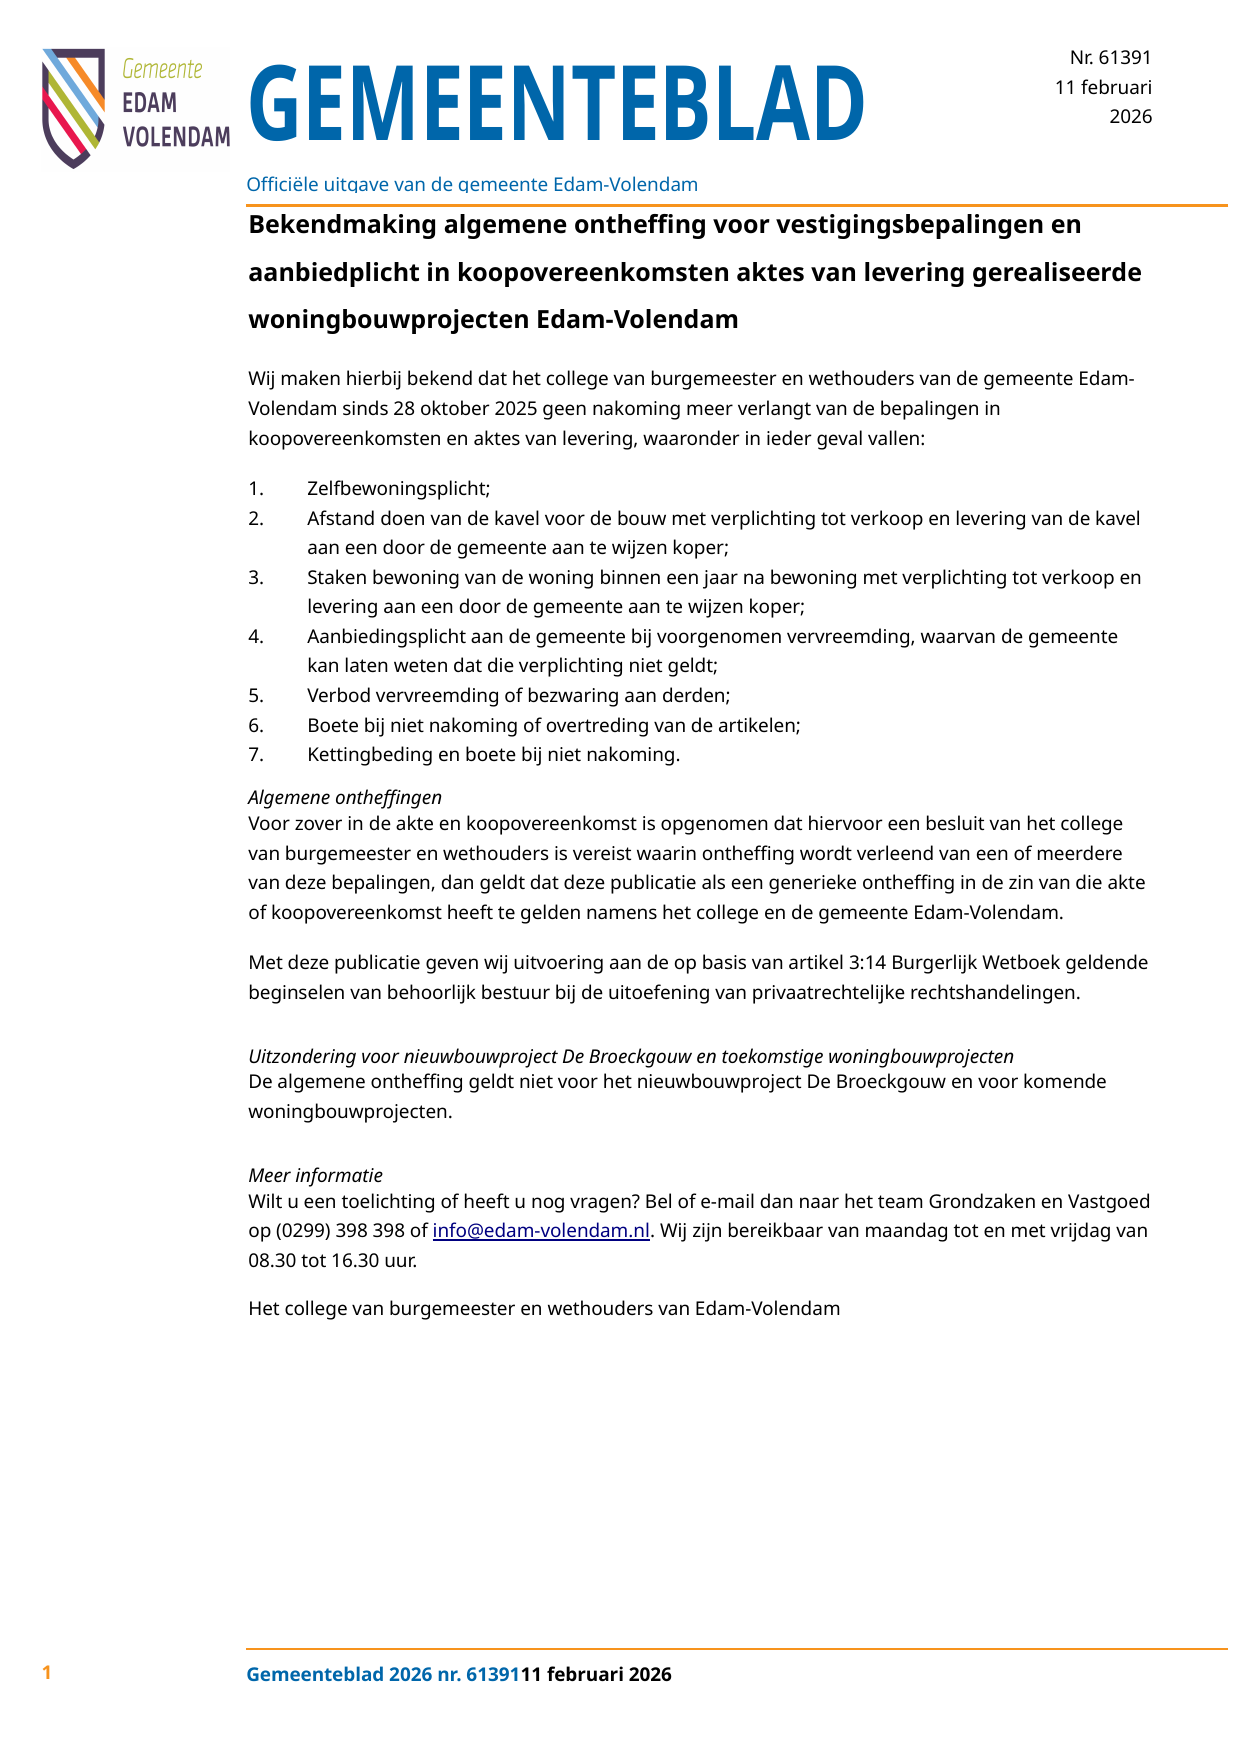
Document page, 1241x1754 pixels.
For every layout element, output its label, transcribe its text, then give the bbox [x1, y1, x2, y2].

text Bekendmaking algemene ontheffing voor vestigingsbepalingen en aanbiedplicht in koopovereenkomsten aktes van levering gerealiseerde woningbouwprojecten Edam-Volendam [248, 207, 1152, 336]
picture [41, 47, 231, 172]
text Uitzondering voor nieuwbouwproject De Broeckgouw en toekomstige woningbouwprojecten [248, 1043, 1152, 1069]
list Staken bewoning van de woning binnen een jaar na bewoning met verplichting tot verkoop en levering aan een door de gemeente aan te wijzen koper; [248, 564, 1152, 619]
text Het college van burgemeester en wethouders van Edam-Volendam [248, 1295, 1152, 1321]
list Aanbiedingsplicht aan de gemeente bij voorgenomen vervreemding, waarvan de gemeente kan laten weten dat die verplichting niet geldt; [248, 623, 1152, 678]
text Wij maken hierbij bekend dat het college van burgemeester en wethouders van de gemeente Edam-Volendam sinds 28 oktober 2025 geen nakoming meer verlangt van de bepalingen in koopovereenkomsten en aktes van levering, waaronder in ieder geval vallen: [248, 366, 1152, 450]
list Zelfbewoningsplicht; [248, 475, 1152, 501]
list Boete bij niet nakoming of overtreding van de artikelen; [248, 712, 1152, 737]
text Meer informatie [248, 1162, 1152, 1188]
text Voor zover in de akte en koopovereenkomst is opgenomen dat hiervoor een besluit van het college van burgemeester en wethouders is vereist waarin ontheffing wordt verleend van een of meerdere van deze bepalingen, dan geldt dat deze publicatie als een generieke ontheffing in de zin van die akte of koopovereenkomst heeft te gelden namens het college en de gemeente Edam-Volendam. [248, 810, 1152, 925]
text Algemene ontheffingen [248, 784, 1152, 810]
list Kettingbeding en boete bij niet nakoming. [248, 741, 1152, 767]
list Verbod vervreemding of bezwaring aan derden; [248, 682, 1152, 708]
text Met deze publicatie geven wij uitvoering aan de op basis van artikel 3:14 Burgerlijk Wetboek geldende beginselen van behoorlijk bestuur bij de uitoefening van privaatrechtelijke rechtshandelingen. [248, 949, 1152, 1005]
list Afstand doen van de kavel voor de bouw met verplichting tot verkoop en levering van de kavel aan een door de gemeente aan te wijzen koper; [248, 505, 1152, 560]
text De algemene ontheffing geldt niet voor het nieuwbouwproject De Broeckgouw en voor komende woningbouwprojecten. [248, 1069, 1152, 1124]
text Wilt u een toelichting of heeft u nog vragen? Bel of e-mail dan naar het team Grondzaken en Vastgoed op (0299) 398 398 of info@edam-volendam.nl. Wij zijn bereikbaar van maandag tot en met vrijdag van 08.30 tot 16.30 uur. [248, 1188, 1152, 1273]
